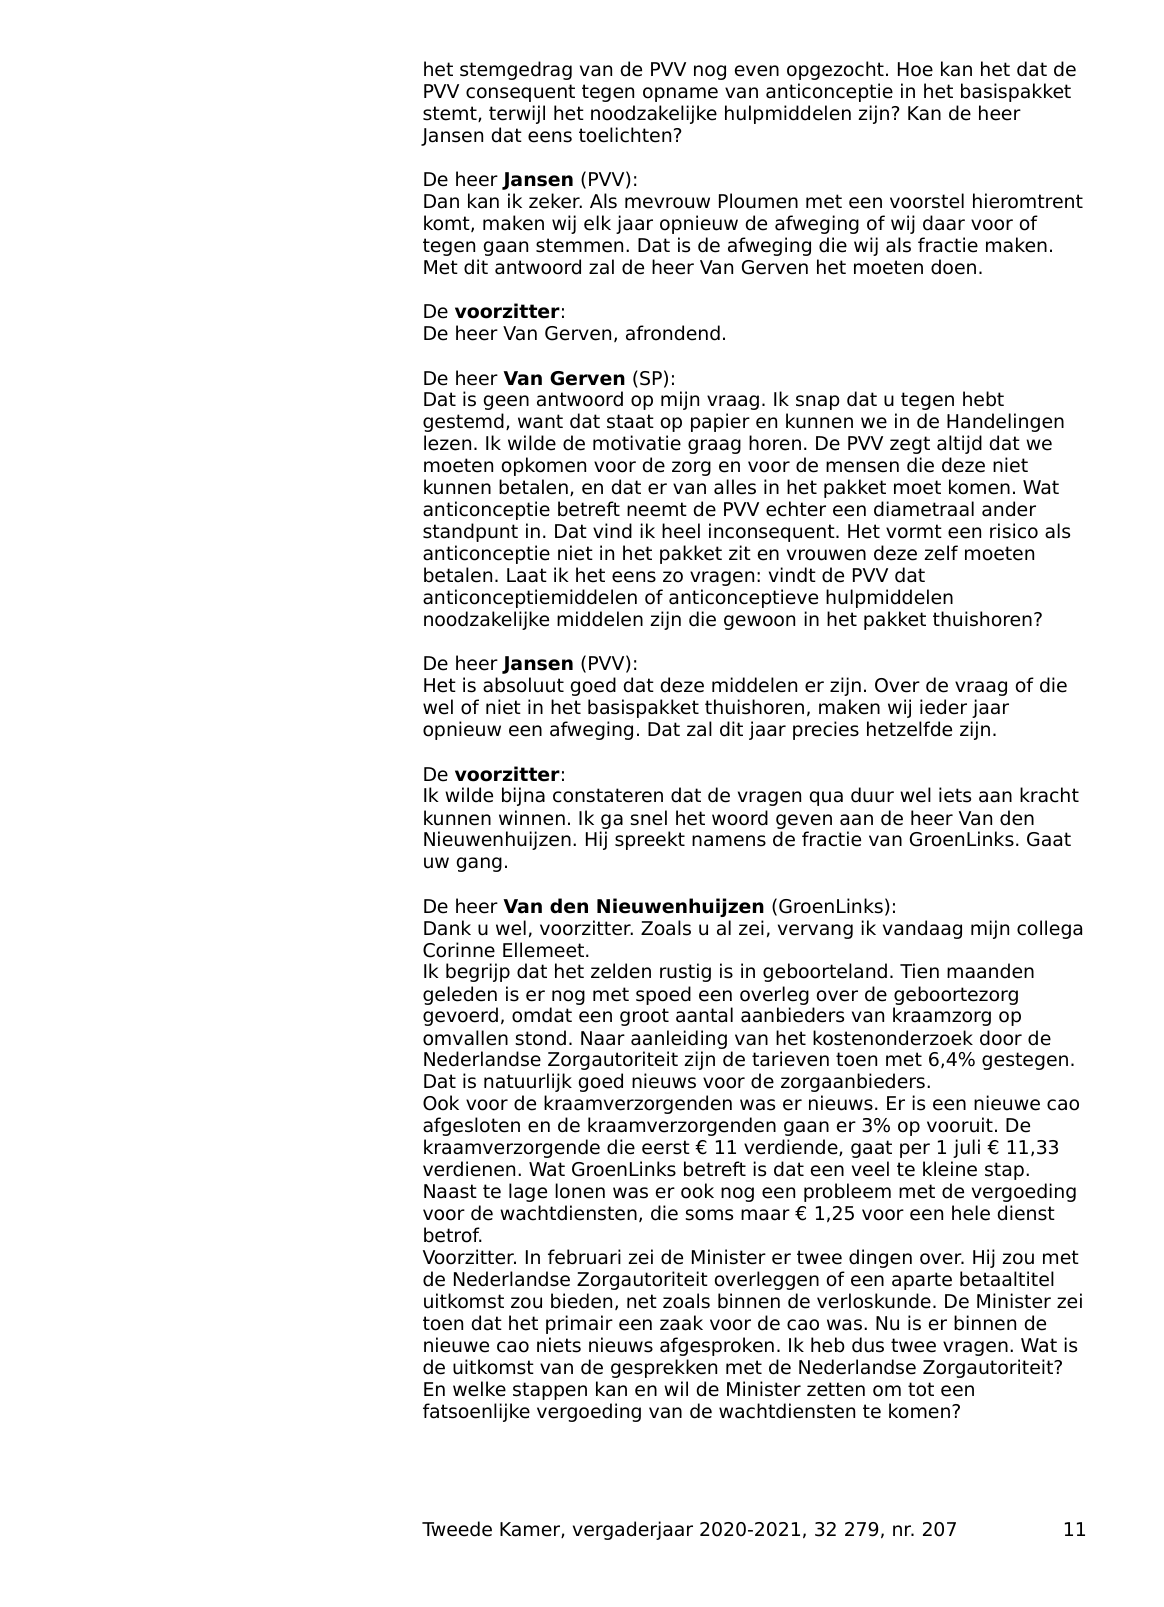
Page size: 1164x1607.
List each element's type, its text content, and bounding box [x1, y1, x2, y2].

text De heer Jansen (PVV): [422, 653, 1087, 675]
text De voorzitter: [422, 763, 1087, 785]
text De heer Van Gerven, afrondend. [422, 323, 1087, 345]
text Ook voor de kraamverzorgenden was er nieuws. Er is een nieuwe cao afgesloten en de kraamverzorgenden gaan er 3% op vooruit. De kraamverzorgende die eerst € 11 verdiende, gaat per 1 juli € 11,33 verdienen. Wat GroenLinks betreft is dat een veel te kleine stap. Naast te lage lonen was er ook nog een probleem met de vergoeding voor de wachtdiensten, die soms maar € 1,25 voor een hele dienst betrof. [422, 1093, 1087, 1247]
text Ik wilde bijna constateren dat de vragen qua duur wel iets aan kracht kunnen winnen. Ik ga snel het woord geven aan de heer Van den Nieuwenhuijzen. Hij spreekt namens de fractie van GroenLinks. Gaat uw gang. [422, 785, 1087, 873]
text Dat is geen antwoord op mijn vraag. Ik snap dat u tegen hebt gestemd, want dat staat op papier en kunnen we in de Handelingen lezen. Ik wilde de motivatie graag horen. De PVV zegt altijd dat we moeten opkomen voor de zorg en voor de mensen die deze niet kunnen betalen, en dat er van alles in het pakket moet komen. Wat anticonceptie betreft neemt de PVV echter een diametraal ander standpunt in. Dat vind ik heel inconsequent. Het vormt een risico als anticonceptie niet in het pakket zit en vrouwen deze zelf moeten betalen. Laat ik het eens zo vragen: vindt de PVV dat anticonceptiemiddelen of anticonceptieve hulpmiddelen noodzakelijke middelen zijn die gewoon in het pakket thuishoren? [422, 389, 1087, 631]
text Dan kan ik zeker. Als mevrouw Ploumen met een voorstel hieromtrent komt, maken wij elk jaar opnieuw de afweging of wij daar voor of tegen gaan stemmen. Dat is de afweging die wij als fractie maken. Met dit antwoord zal de heer Van Gerven het moeten doen. [422, 191, 1087, 279]
text Dank u wel, voorzitter. Zoals u al zei, vervang ik vandaag mijn collega Corinne Ellemeet. [422, 917, 1087, 961]
text De heer Van Gerven (SP): [422, 367, 1087, 389]
text Het is absoluut goed dat deze middelen er zijn. Over de vraag of die wel of niet in het basispakket thuishoren, maken wij ieder jaar opnieuw een afweging. Dat zal dit jaar precies hetzelfde zijn. [422, 675, 1087, 741]
text De heer Van den Nieuwenhuijzen (GroenLinks): [422, 896, 1087, 917]
text Ik begrijp dat het zelden rustig is in geboorteland. Tien maanden geleden is er nog met spoed een overleg over de geboortezorg gevoerd, omdat een groot aantal aanbieders van kraamzorg op omvallen stond. Naar aanleiding van het kostenonderzoek door de Nederlandse Zorgautoriteit zijn de tarieven toen met 6,4% gestegen. Dat is natuurlijk goed nieuws voor de zorgaanbieders. [422, 961, 1087, 1093]
text De voorzitter: [422, 301, 1087, 323]
text Voorzitter. In februari zei de Minister er twee dingen over. Hij zou met de Nederlandse Zorgautoriteit overleggen of een aparte betaaltitel uitkomst zou bieden, net zoals binnen de verloskunde. De Minister zei toen dat het primair een zaak voor de cao was. Nu is er binnen de nieuwe cao niets nieuws afgesproken. Ik heb dus twee vragen. Wat is de uitkomst van de gesprekken met de Nederlandse Zorgautoriteit? En welke stappen kan en wil de Minister zetten om tot een fatsoenlijke vergoeding van de wachtdiensten te komen? [422, 1247, 1087, 1423]
text De heer Jansen (PVV): [422, 169, 1087, 191]
text het stemgedrag van de PVV nog even opgezocht. Hoe kan het dat de PVV consequent tegen opname van anticonceptie in het basispakket stemt, terwijl het noodzakelijke hulpmiddelen zijn? Kan de heer Jansen dat eens toelichten? [422, 59, 1087, 147]
